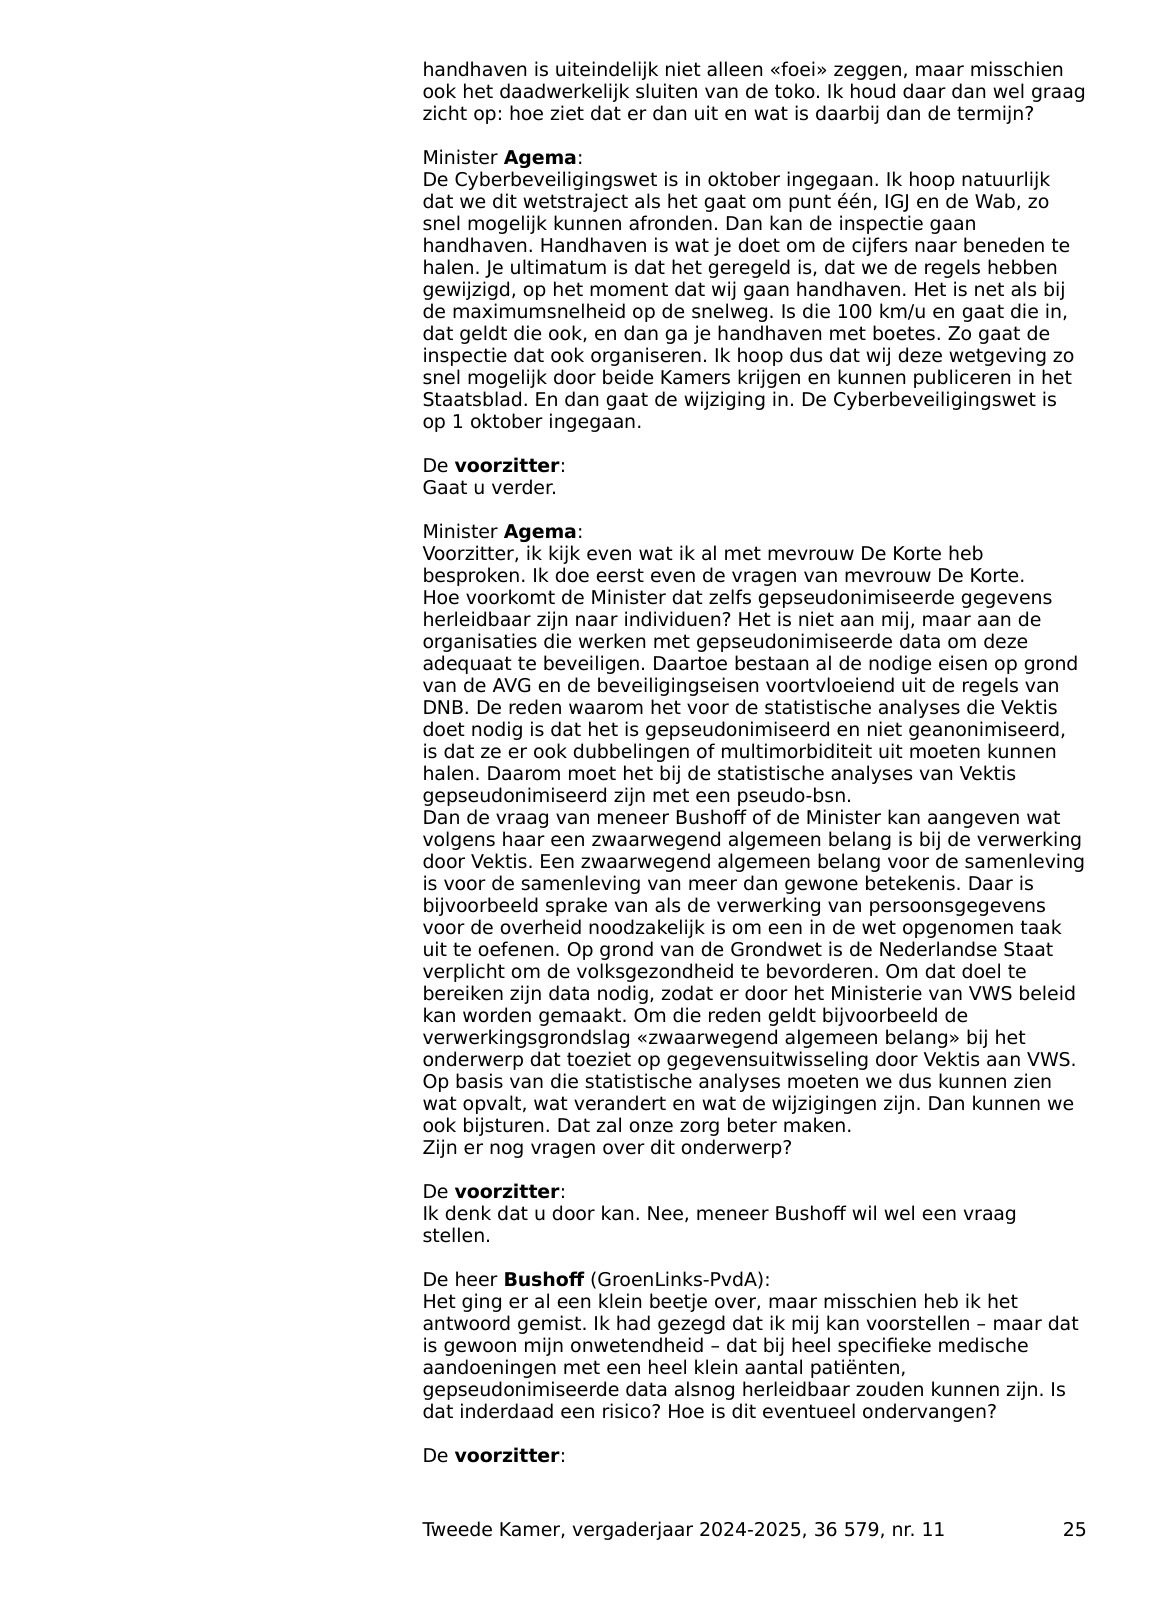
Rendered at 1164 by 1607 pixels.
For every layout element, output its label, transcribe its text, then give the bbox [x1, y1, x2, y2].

text Minister Agema: [422, 521, 1087, 543]
text Dan de vraag van meneer Bushoff of de Minister kan aangeven wat volgens haar een zwaarwegend algemeen belang is bij de verwerking door Vektis. Een zwaarwegend algemeen belang voor de samenleving is voor de samenleving van meer dan gewone betekenis. Daar is bijvoorbeeld sprake van als de verwerking van persoonsgegevens voor de overheid noodzakelijk is om een in de wet opgenomen taak uit te oefenen. Op grond van de Grondwet is de Nederlandse Staat verplicht om de volksgezondheid te bevorderen. Om dat doel te bereiken zijn data nodig, zodat er door het Ministerie van VWS beleid kan worden gemaakt. Om die reden geldt bijvoorbeeld de verwerkingsgrondslag «zwaarwegend algemeen belang» bij het onderwerp dat toeziet op gegevensuitwisseling door Vektis aan VWS. Op basis van die statistische analyses moeten we dus kunnen zien wat opvalt, wat verandert en wat de wijzigingen zijn. Dan kunnen we ook bijsturen. Dat zal onze zorg beter maken. [422, 807, 1087, 1137]
text handhaven is uiteindelijk niet alleen «foei» zeggen, maar misschien ook het daadwerkelijk sluiten van de toko. Ik houd daar dan wel graag zicht op: hoe ziet dat er dan uit en wat is daarbij dan de termijn? [422, 59, 1087, 125]
text Voorzitter, ik kijk even wat ik al met mevrouw De Korte heb besproken. Ik doe eerst even de vragen van mevrouw De Korte. [422, 543, 1087, 587]
text Hoe voorkomt de Minister dat zelfs gepseudonimiseerde gegevens herleidbaar zijn naar individuen? Het is niet aan mij, maar aan de organisaties die werken met gepseudonimiseerde data om deze adequaat te beveiligen. Daartoe bestaan al de nodige eisen op grond van de AVG en de beveiligingseisen voortvloeiend uit de regels van DNB. De reden waarom het voor de statistische analyses die Vektis doet nodig is dat het is gepseudonimiseerd en niet geanonimiseerd, is dat ze er ook dubbelingen of multimorbiditeit uit moeten kunnen halen. Daarom moet het bij de statistische analyses van Vektis gepseudonimiseerd zijn met een pseudo-bsn. [422, 587, 1087, 807]
text De voorzitter: [422, 455, 1087, 477]
text De voorzitter: [422, 1181, 1087, 1203]
text Ik denk dat u door kan. Nee, meneer Bushoff wil wel een vraag stellen. [422, 1203, 1087, 1247]
text Gaat u verder. [422, 477, 1087, 499]
text De heer Bushoff (GroenLinks-PvdA): [422, 1269, 1087, 1291]
text Minister Agema: [422, 147, 1087, 169]
text Het ging er al een klein beetje over, maar misschien heb ik het antwoord gemist. Ik had gezegd dat ik mij kan voorstellen – maar dat is gewoon mijn onwetendheid – dat bij heel specifieke medische aandoeningen met een heel klein aantal patiënten, gepseudonimiseerde data alsnog herleidbaar zouden kunnen zijn. Is dat inderdaad een risico? Hoe is dit eventueel ondervangen? [422, 1291, 1087, 1423]
text Zijn er nog vragen over dit onderwerp? [422, 1137, 1087, 1159]
text De voorzitter: [422, 1445, 1087, 1467]
text De Cyberbeveiligingswet is in oktober ingegaan. Ik hoop natuurlijk dat we dit wetstraject als het gaat om punt één, IGJ en de Wab, zo snel mogelijk kunnen afronden. Dan kan de inspectie gaan handhaven. Handhaven is wat je doet om de cijfers naar beneden te halen. Je ultimatum is dat het geregeld is, dat we de regels hebben gewijzigd, op het moment dat wij gaan handhaven. Het is net als bij de maximumsnelheid op de snelweg. Is die 100 km/u en gaat die in, dat geldt die ook, en dan ga je handhaven met boetes. Zo gaat de inspectie dat ook organiseren. Ik hoop dus dat wij deze wetgeving zo snel mogelijk door beide Kamers krijgen en kunnen publiceren in het Staatsblad. En dan gaat de wijziging in. De Cyberbeveiligingswet is op 1 oktober ingegaan. [422, 169, 1087, 433]
